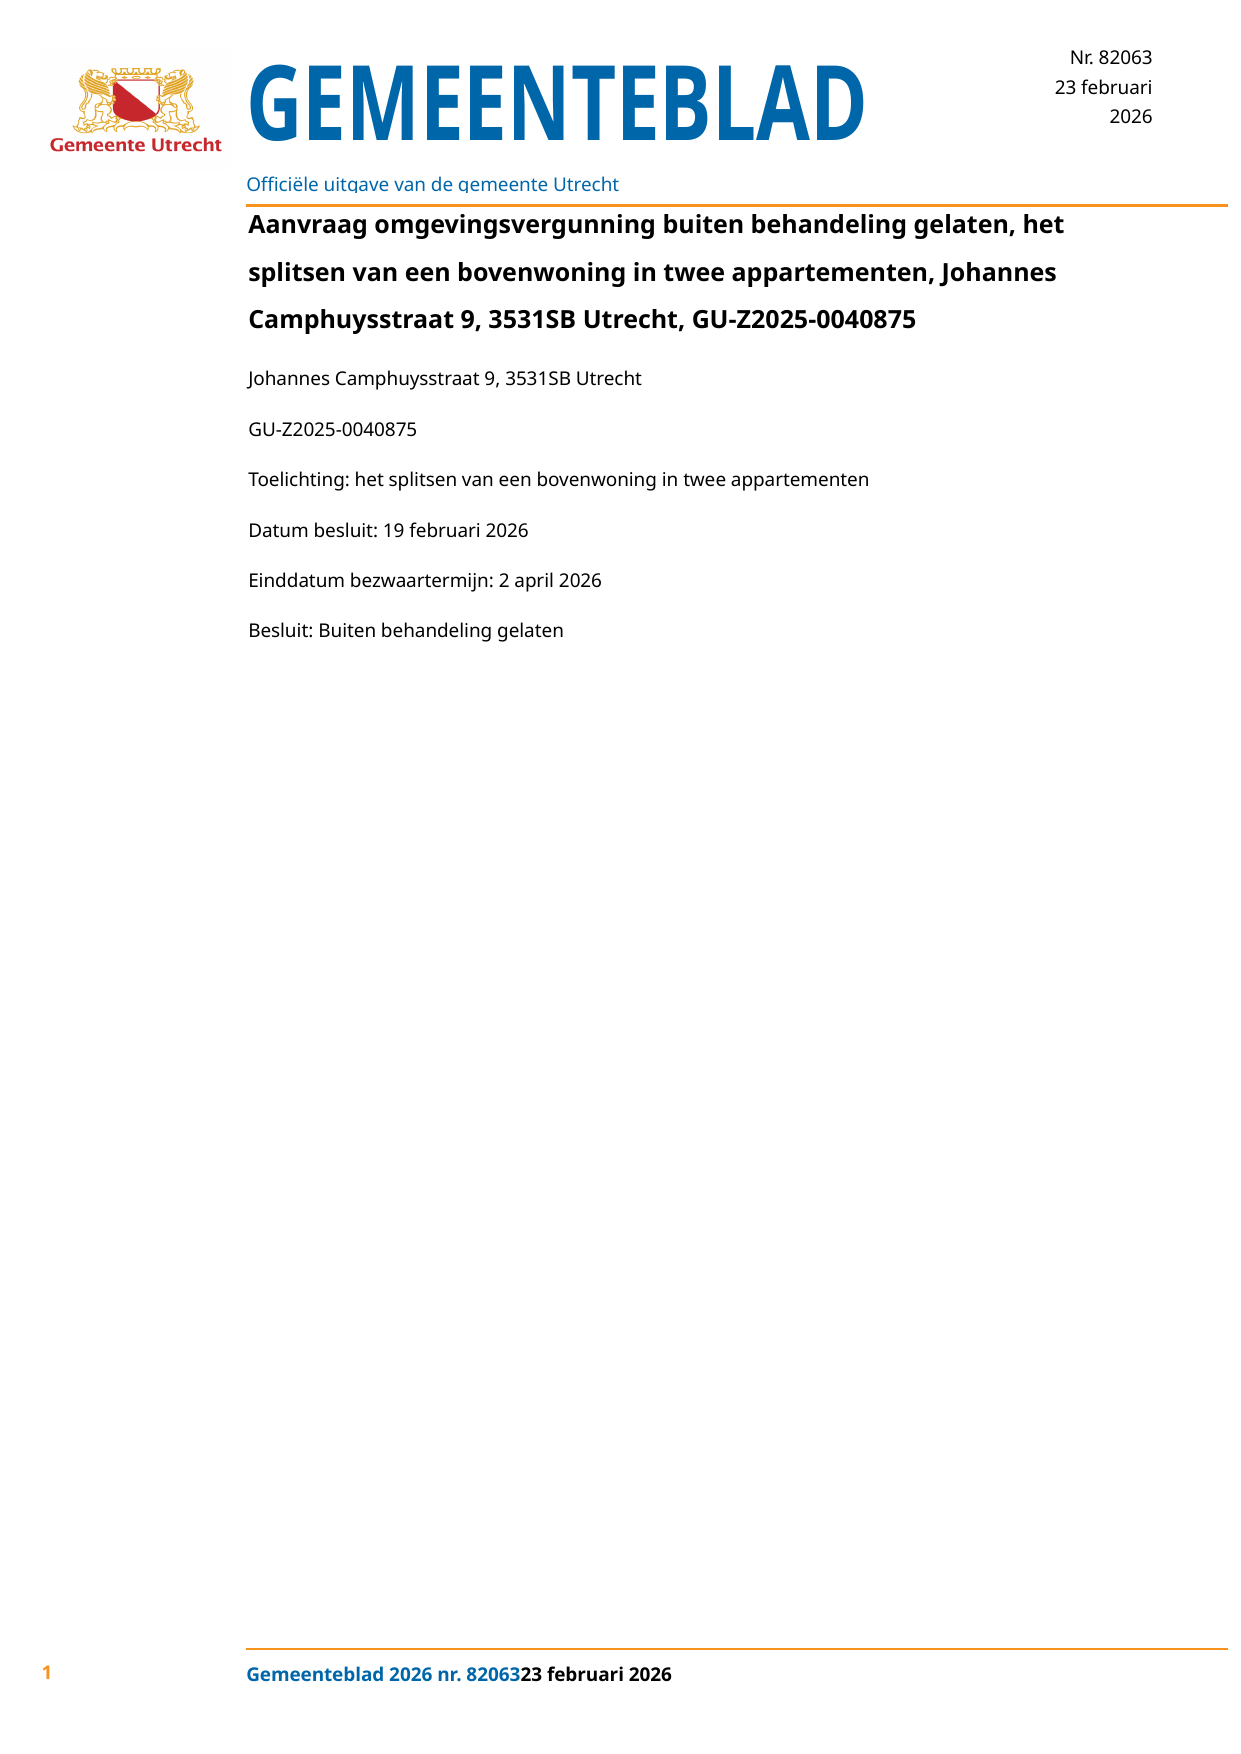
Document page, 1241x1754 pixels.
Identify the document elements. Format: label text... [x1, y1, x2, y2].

text GU-Z2025-0040875 [248, 416, 1152, 442]
picture [41, 47, 231, 172]
text Datum besluit: 19 februari 2026 [248, 517, 1152, 542]
text Besluit: Buiten behandeling gelaten [248, 618, 1152, 643]
text Einddatum bezwaartermijn: 2 april 2026 [248, 567, 1152, 593]
text Johannes Camphuysstraat 9, 3531SB Utrecht [248, 366, 1152, 391]
text Toelichting: het splitsen van een bovenwoning in twee appartementen [248, 466, 1152, 492]
text Aanvraag omgevingsvergunning buiten behandeling gelaten, het splitsen van een bovenwoning in twee appartementen, Johannes Camphuysstraat 9, 3531SB Utrecht, GU-Z2025-0040875 [248, 207, 1152, 336]
